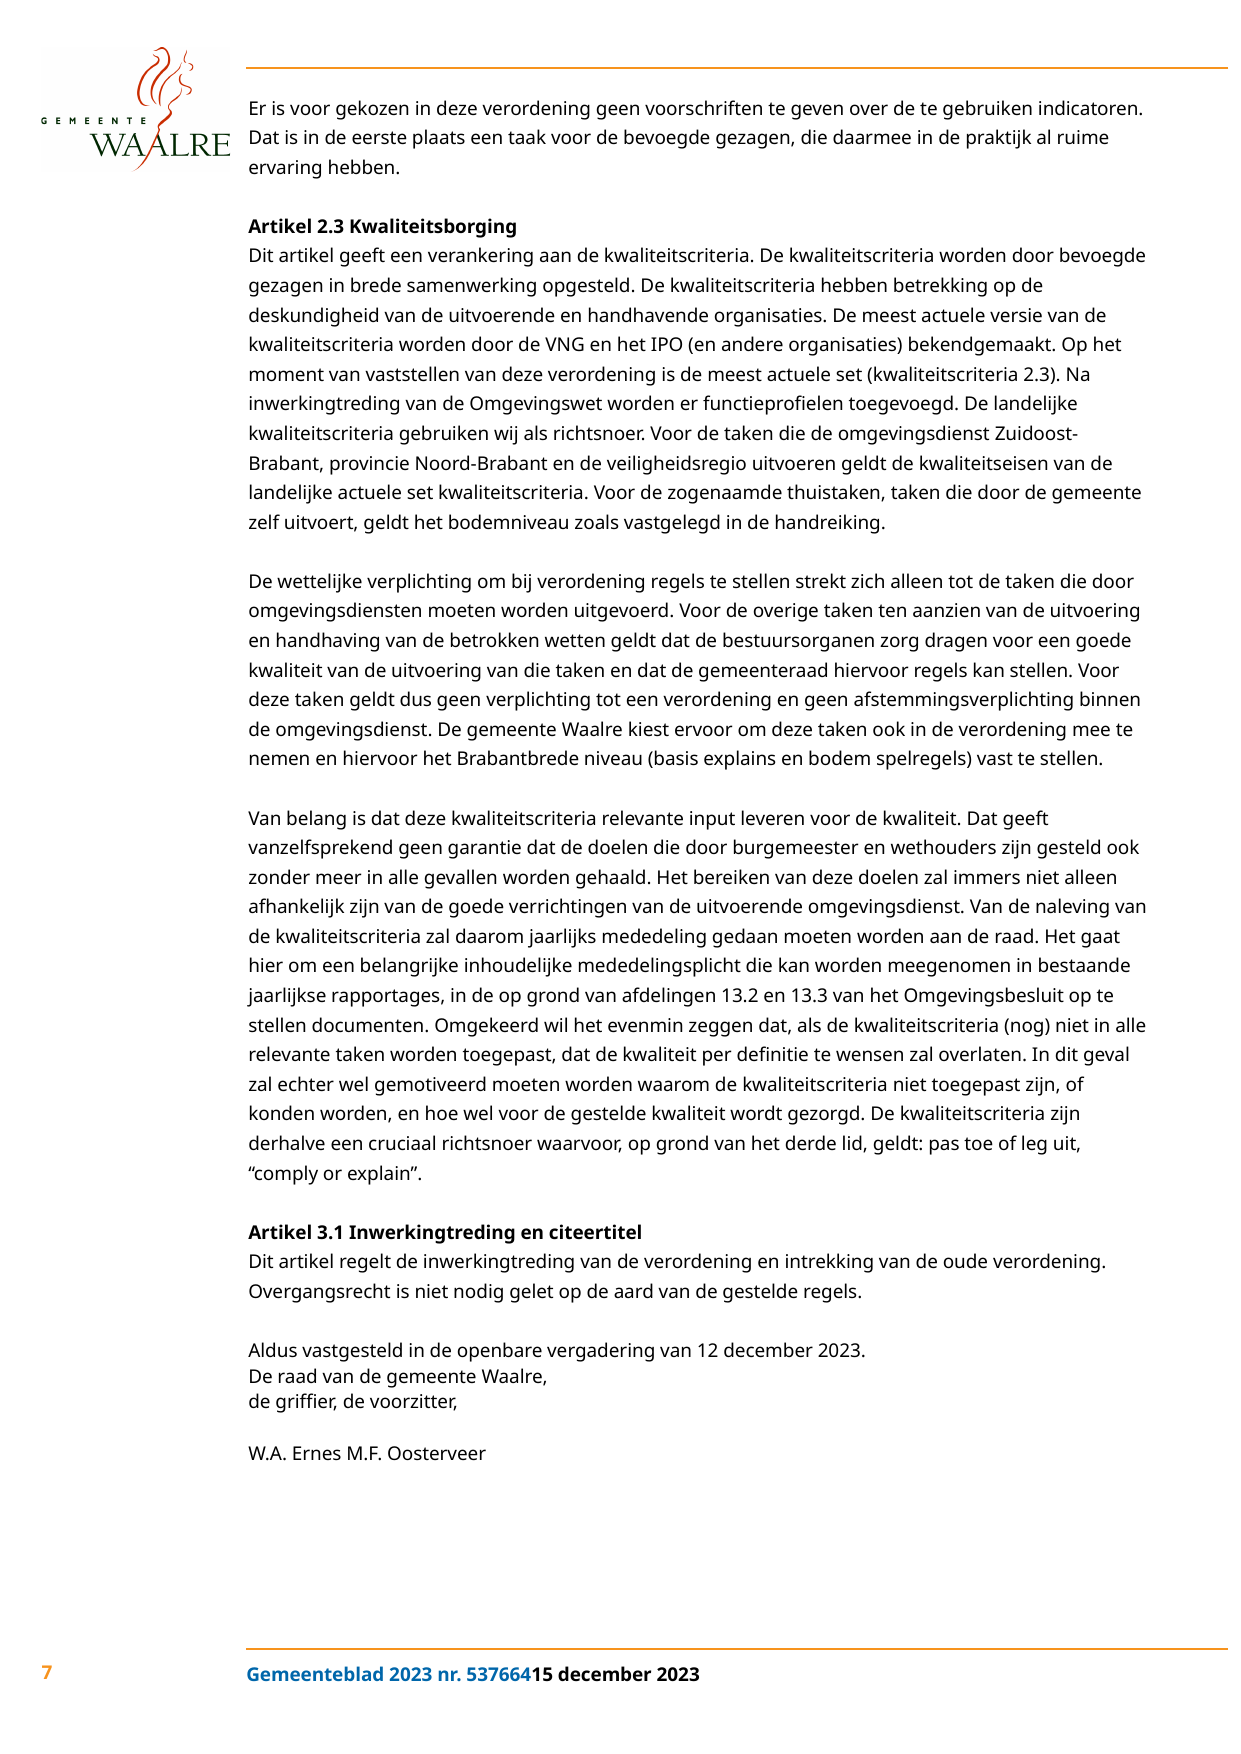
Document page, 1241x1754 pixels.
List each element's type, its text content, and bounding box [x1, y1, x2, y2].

text de griffier, de voorzitter, [248, 1389, 1152, 1414]
text Artikel 2.3 Kwaliteitsborging [248, 213, 1152, 239]
text De raad van de gemeente Waalre, [248, 1363, 1152, 1389]
text W.A. Ernes M.F. Oosterveer [248, 1440, 1152, 1466]
text Dit artikel geeft een verankering aan de kwaliteitscriteria. De kwaliteitscriteria worden door bevoegde gezagen in brede samenwerking opgesteld. De kwaliteitscriteria hebben betrekking op de deskundigheid van de uitvoerende en handhavende organisaties. De meest actuele versie van de kwaliteitscriteria worden door de VNG en het IPO (en andere organisaties) bekendgemaakt. Op het moment van vaststellen van deze verordening is de meest actuele set (kwaliteitscriteria 2.3). Na inwerkingtreding van de Omgevingswet worden er functieprofielen toegevoegd. De landelijke kwaliteitscriteria gebruiken wij als richtsnoer. Voor de taken die de omgevingsdienst Zuidoost-Brabant, provincie Noord-Brabant en de veiligheidsregio uitvoeren geldt de kwaliteitseisen van de landelijke actuele set kwaliteitscriteria. Voor de zogenaamde thuistaken, taken die door de gemeente zelf uitvoert, geldt het bodemniveau zoals vastgelegd in de handreiking. [248, 243, 1152, 535]
text De wettelijke verplichting om bij verordening regels te stellen strekt zich alleen tot de taken die door omgevingsdiensten moeten worden uitgevoerd. Voor de overige taken ten aanzien van de uitvoering en handhaving van de betrokken wetten geldt dat de bestuursorganen zorg dragen voor een goede kwaliteit van de uitvoering van die taken en dat de gemeenteraad hiervoor regels kan stellen. Voor deze taken geldt dus geen verplichting tot een verordening en geen afstemmingsverplichting binnen de omgevingsdienst. De gemeente Waalre kiest ervoor om deze taken ook in de verordening mee te nemen en hiervoor het Brabantbrede niveau (basis explains en bodem spelregels) vast te stellen. [248, 568, 1152, 771]
text Artikel 3.1 Inwerkingtreding en citeertitel [248, 1219, 1152, 1245]
text Er is voor gekozen in deze verordening geen voorschriften te geven over de te gebruiken indicatoren. Dat is in de eerste plaats een taak voor de bevoegde gezagen, die daarmee in de praktijk al ruime ervaring hebben. [248, 95, 1152, 180]
text Aldus vastgesteld in de openbare vergadering van 12 december 2023. [248, 1337, 1152, 1363]
text Van belang is dat deze kwaliteitscriteria relevante input leveren voor de kwaliteit. Dat geeft vanzelfsprekend geen garantie dat de doelen die door burgemeester en wethouders zijn gesteld ook zonder meer in alle gevallen worden gehaald. Het bereiken van deze doelen zal immers niet alleen afhankelijk zijn van de goede verrichtingen van de uitvoerende omgevingsdienst. Van de naleving van de kwaliteitscriteria zal daarom jaarlijks mededeling gedaan moeten worden aan de raad. Het gaat hier om een belangrijke inhoudelijke mededelingsplicht die kan worden meegenomen in bestaande jaarlijkse rapportages, in de op grond van afdelingen 13.2 en 13.3 van het Omgevingsbesluit op te stellen documenten. Omgekeerd wil het evenmin zeggen dat, als de kwaliteitscriteria (nog) niet in alle relevante taken worden toegepast, dat de kwaliteit per definitie te wensen zal overlaten. In dit geval zal echter wel gemotiveerd moeten worden waarom de kwaliteitscriteria niet toegepast zijn, of konden worden, en hoe wel voor de gestelde kwaliteit wordt gezorgd. De kwaliteitscriteria zijn derhalve een cruciaal richtsnoer waarvoor, op grond van het derde lid, geldt: pas toe of leg uit, “comply or explain”. [248, 805, 1152, 1186]
text Dit artikel regelt de inwerkingtreding van de verordening en intrekking van de oude verordening. Overgangsrecht is niet nodig gelet op de aard van de gestelde regels. [248, 1248, 1152, 1304]
picture [41, 47, 231, 172]
